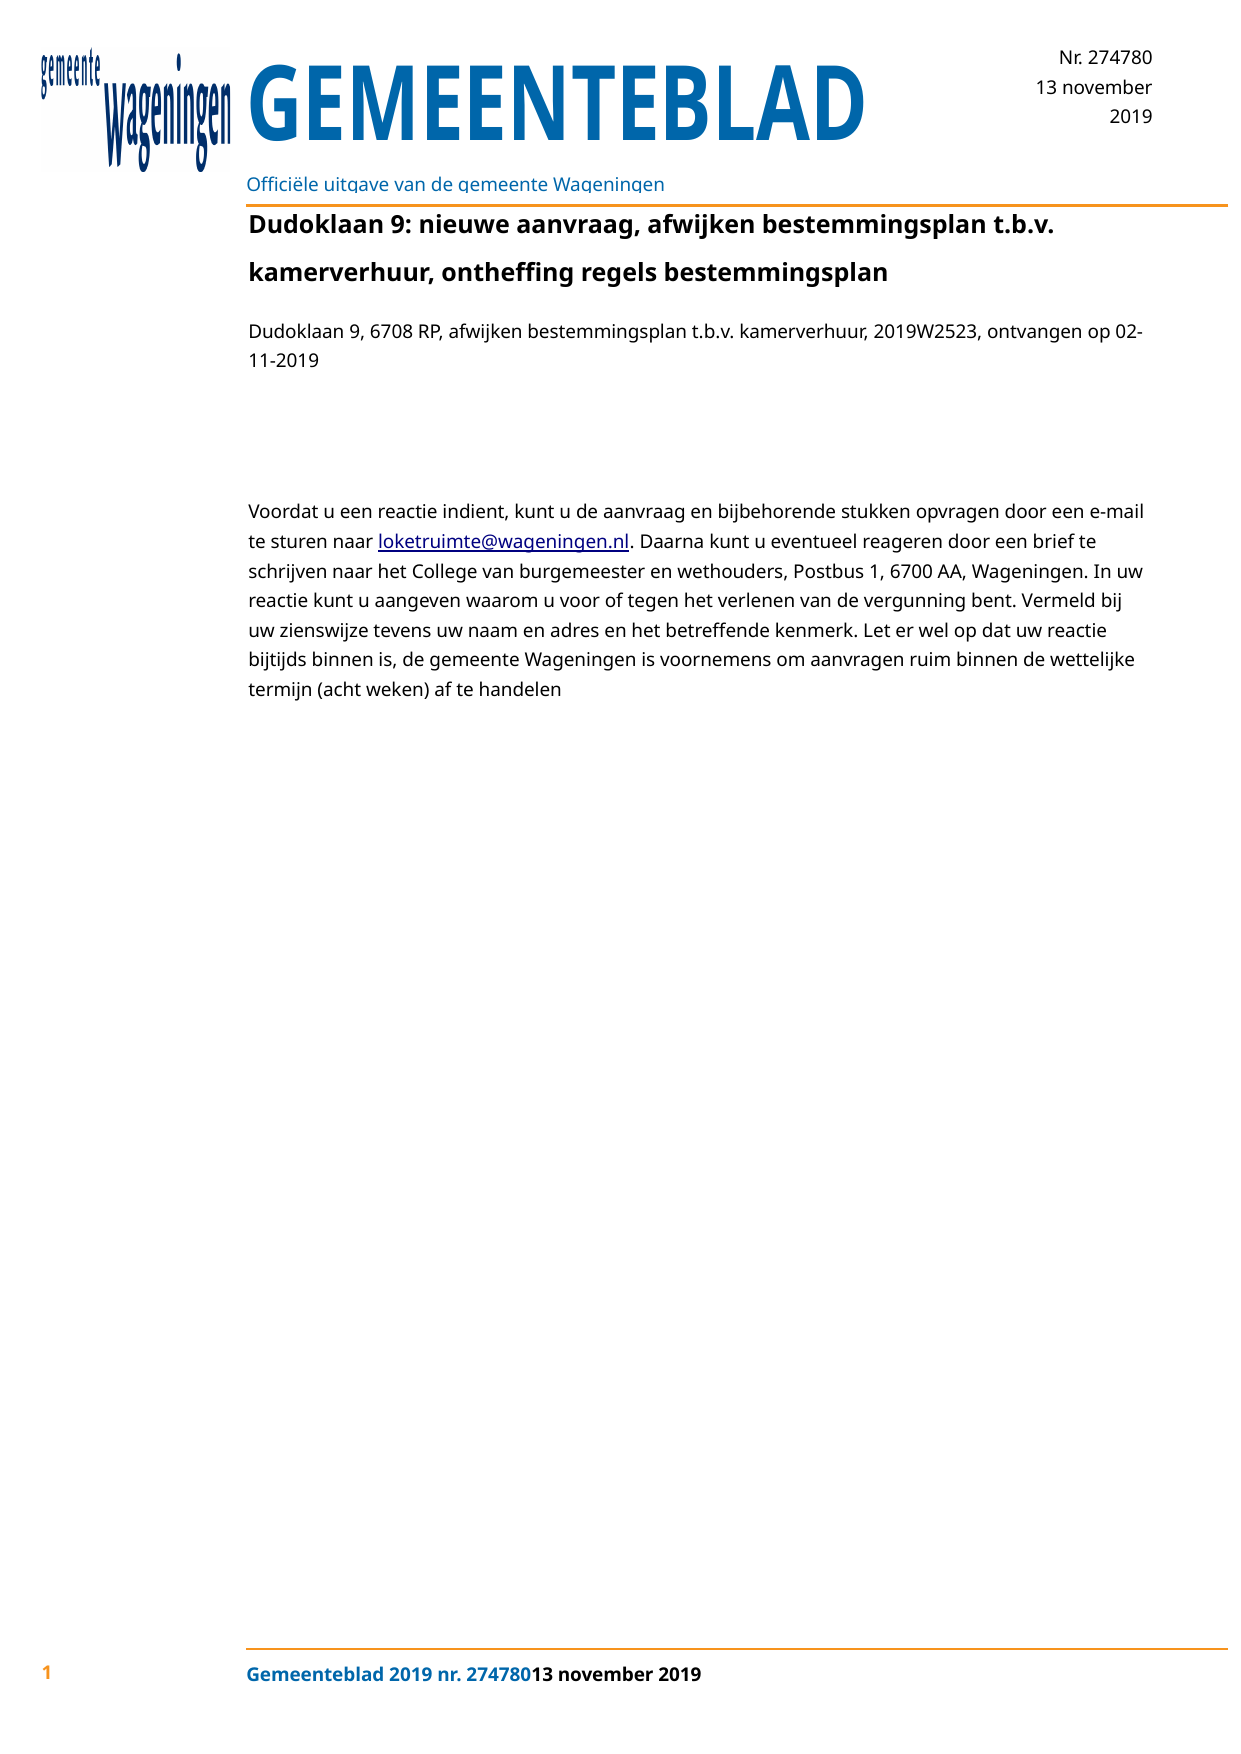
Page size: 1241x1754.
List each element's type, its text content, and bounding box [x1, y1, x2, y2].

text Dudoklaan 9, 6708 RP, afwijken bestemmingsplan t.b.v. kamerverhuur, 2019W2523, ontvangen op 02-11-2019 [248, 318, 1152, 373]
picture [41, 47, 231, 172]
text Dudoklaan 9: nieuwe aanvraag, afwijken bestemmingsplan t.b.v. kamerverhuur, ontheffing regels bestemmingsplan [248, 207, 1152, 288]
text Voordat u een reactie indient, kunt u de aanvraag en bijbehorende stukken opvragen door een e-mail te sturen naar loketruimte@wageningen.nl. Daarna kunt u eventueel reageren door een brief te schrijven naar het College van burgemeester en wethouders, Postbus 1, 6700 AA, Wageningen. In uw reactie kunt u aangeven waarom u voor of tegen het verlenen van de vergunning bent. Vermeld bij uw zienswijze tevens uw naam en adres en het betreffende kenmerk. Let er wel op dat uw reactie bijtijds binnen is, de gemeente Wageningen is voornemens om aanvragen ruim binnen de wettelijke termijn (acht weken) af te handelen [248, 499, 1152, 702]
